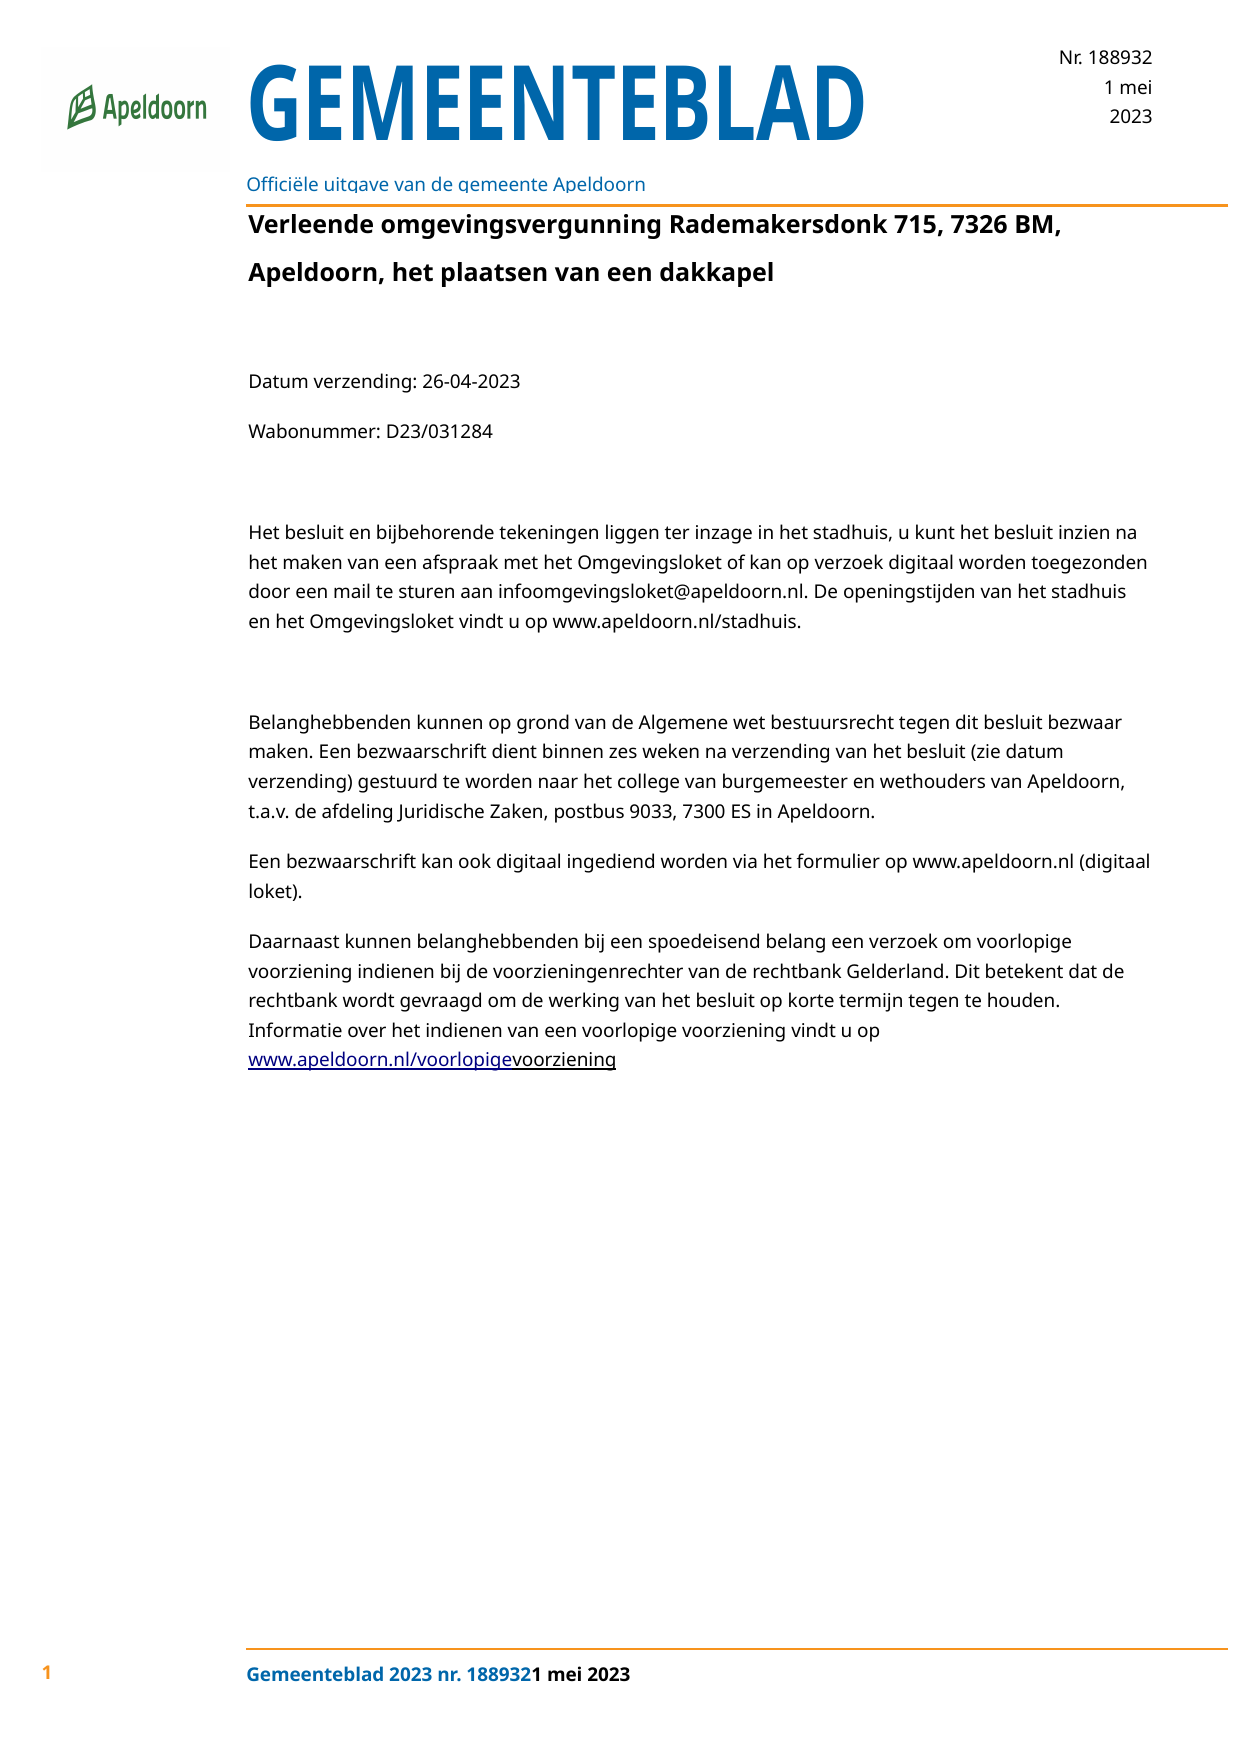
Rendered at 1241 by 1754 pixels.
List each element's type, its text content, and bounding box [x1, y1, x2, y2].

picture [41, 47, 231, 172]
text Een bezwaarschrift kan ook digitaal ingediend worden via het formulier op www.apeldoorn.nl (digitaal loket). [248, 848, 1152, 904]
text Het besluit en bijbehorende tekeningen liggen ter inzage in het stadhuis, u kunt het besluit inzien na het maken van een afspraak met het Omgevingsloket of kan op verzoek digitaal worden toegezonden door een mail te sturen aan infoomgevingsloket@apeldoorn.nl. De openingstijden van het stadhuis en het Omgevingsloket vindt u op www.apeldoorn.nl/stadhuis. [248, 519, 1152, 634]
text Daarnaast kunnen belanghebbenden bij een spoedeisend belang een verzoek om voorlopige voorziening indienen bij de voorzieningenrechter van de rechtbank Gelderland. Dit betekent dat de rechtbank wordt gevraagd om de werking van het besluit op korte termijn tegen te houden. Informatie over het indienen van een voorlopige voorziening vindt u op www.apeldoorn.nl/voorlopigevoorziening [248, 928, 1152, 1072]
text Wabonummer: D23/031284 [248, 419, 1152, 444]
text Verleende omgevingsvergunning Rademakersdonk 715, 7326 BM, Apeldoorn, het plaatsen van een dakkapel [248, 207, 1152, 288]
text Belanghebbenden kunnen op grond van de Algemene wet bestuursrecht tegen dit besluit bezwaar maken. Een bezwaarschrift dient binnen zes weken na verzending van het besluit (zie datum verzending) gestuurd te worden naar het college van burgemeester en wethouders van Apeldoorn, t.a.v. de afdeling Juridische Zaken, postbus 9033, 7300 ES in Apeldoorn. [248, 709, 1152, 824]
text Datum verzending: 26-04-2023 [248, 368, 1152, 394]
